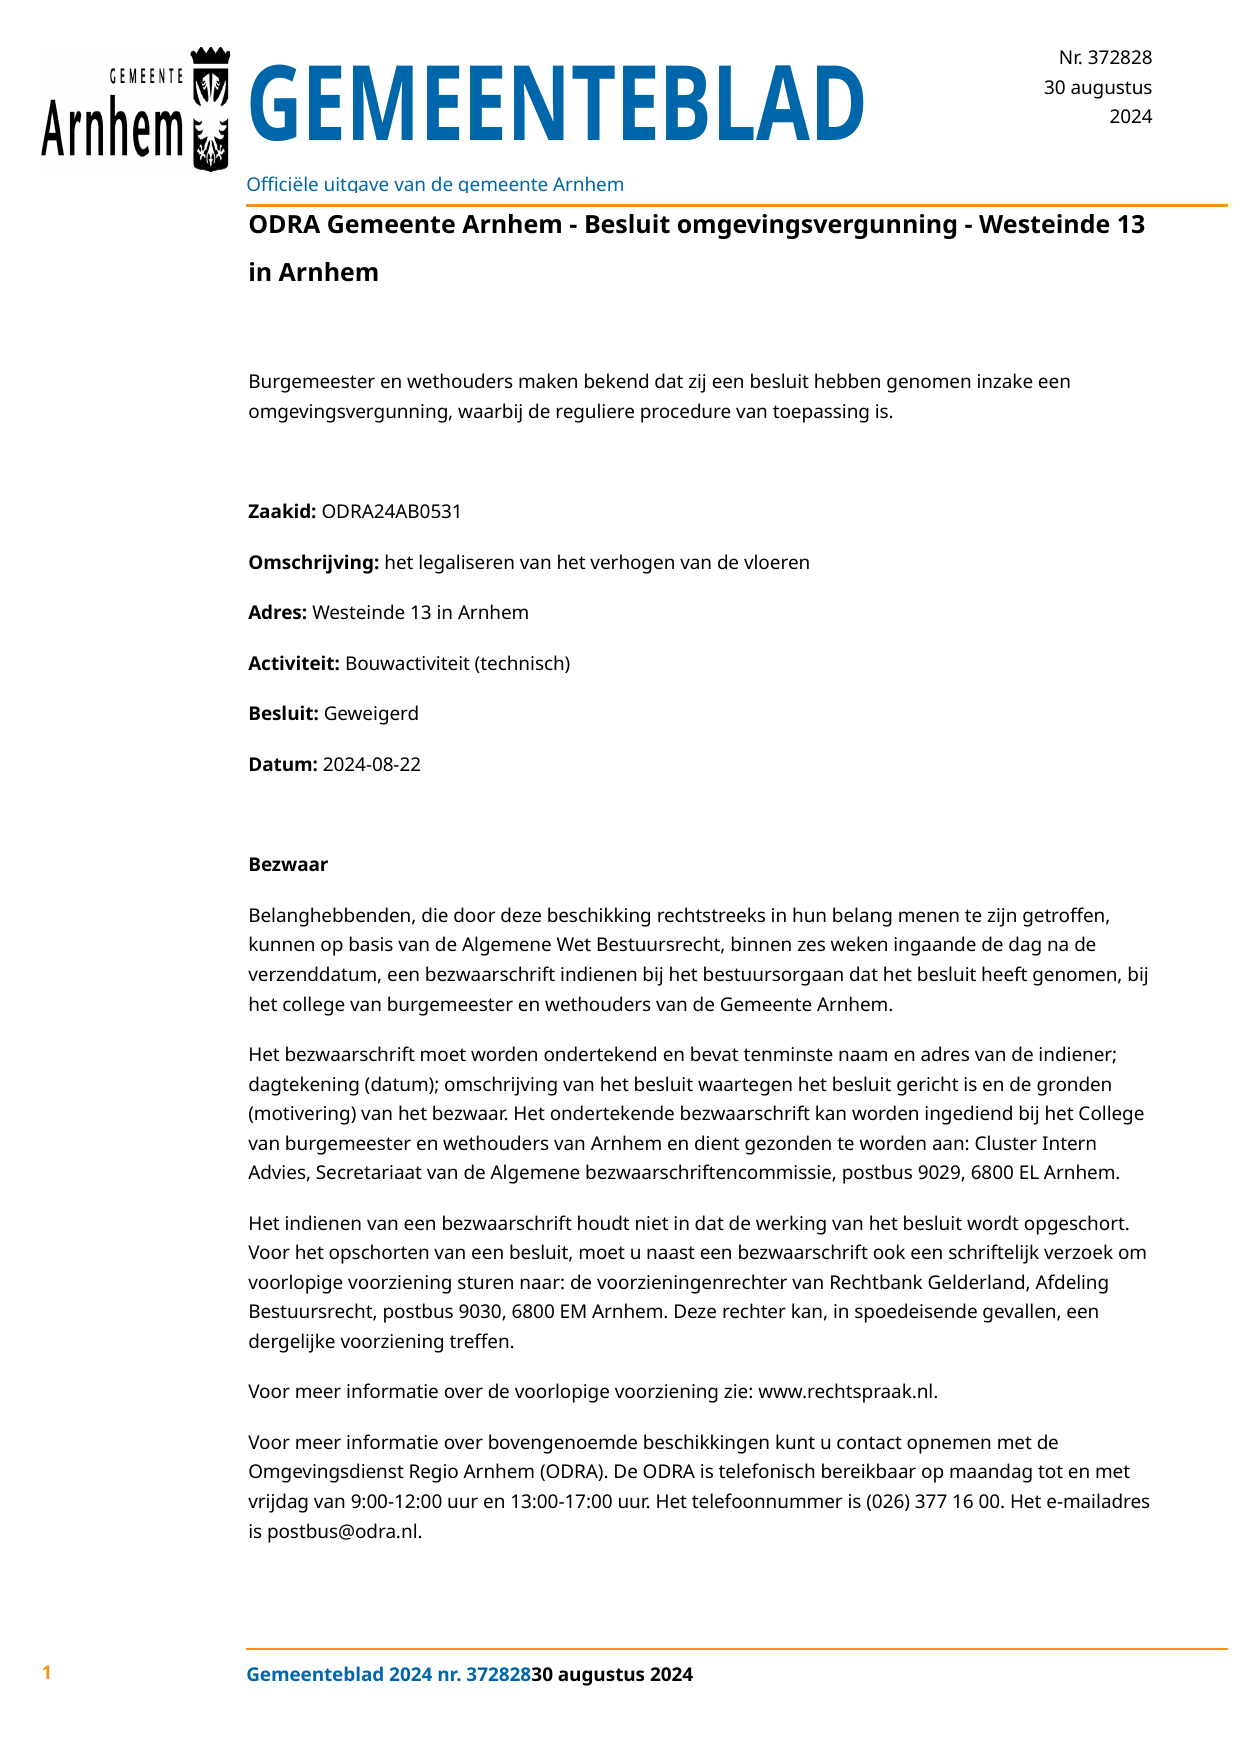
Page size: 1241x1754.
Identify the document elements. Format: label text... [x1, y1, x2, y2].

text Omschrijving: het legaliseren van het verhogen van de vloeren [248, 549, 1152, 575]
text Het indienen van een bezwaarschrift houdt niet in dat de werking van het besluit wordt opgeschort. Voor het opschorten van een besluit, moet u naast een bezwaarschrift ook een schriftelijk verzoek om voorlopige voorziening sturen naar: de voorzieningenrechter van Rechtbank Gelderland, Afdeling Bestuursrecht, postbus 9030, 6800 EM Arnhem. Deze rechter kan, in spoedeisende gevallen, een dergelijke voorziening treffen. [248, 1210, 1152, 1354]
text Activiteit: Bouwactiviteit (technisch) [248, 650, 1152, 676]
text Voor meer informatie over bovengenoemde beschikkingen kunt u contact opnemen met de Omgevingsdienst Regio Arnhem (ODRA). De ODRA is telefonisch bereikbaar op maandag tot en met vrijdag van 9:00-12:00 uur en 13:00-17:00 uur. Het telefoonnummer is (026) 377 16 00. Het e-mailadres is postbus@odra.nl. [248, 1429, 1152, 1544]
text Het bezwaarschrift moet worden ondertekend en bevat tenminste naam en adres van de indiener; dagtekening (datum); omschrijving van het besluit waartegen het besluit gericht is en de gronden (motivering) van het bezwaar. Het ondertekende bezwaarschrift kan worden ingediend bij het College van burgemeester en wethouders van Arnhem en dient gezonden te worden aan: Cluster Intern Advies, Secretariaat van de Algemene bezwaarschriftencommissie, postbus 9029, 6800 EL Arnhem. [248, 1041, 1152, 1185]
text Besluit: Geweigerd [248, 700, 1152, 726]
text Belanghebbenden, die door deze beschikking rechtstreeks in hun belang menen te zijn getroffen, kunnen op basis van de Algemene Wet Bestuursrecht, binnen zes weken ingaande de dag na de verzenddatum, een bezwaarschrift indienen bij het bestuursorgaan dat het besluit heeft genomen, bij het college van burgemeester en wethouders van de Gemeente Arnhem. [248, 902, 1152, 1017]
text ODRA Gemeente Arnhem - Besluit omgevingsvergunning - Westeinde 13 in Arnhem [248, 207, 1152, 288]
picture [41, 47, 231, 172]
text Adres: Westeinde 13 in Arnhem [248, 599, 1152, 625]
text Datum: 2024-08-22 [248, 751, 1152, 777]
text Burgemeester en wethouders maken bekend dat zij een besluit hebben genomen inzake een omgevingsvergunning, waarbij de reguliere procedure van toepassing is. [248, 368, 1152, 424]
text Zaakid: ODRA24AB0531 [248, 499, 1152, 524]
text Voor meer informatie over de voorlopige voorziening zie: www.rechtspraak.nl. [248, 1379, 1152, 1404]
text Bezwaar [248, 852, 1152, 877]
